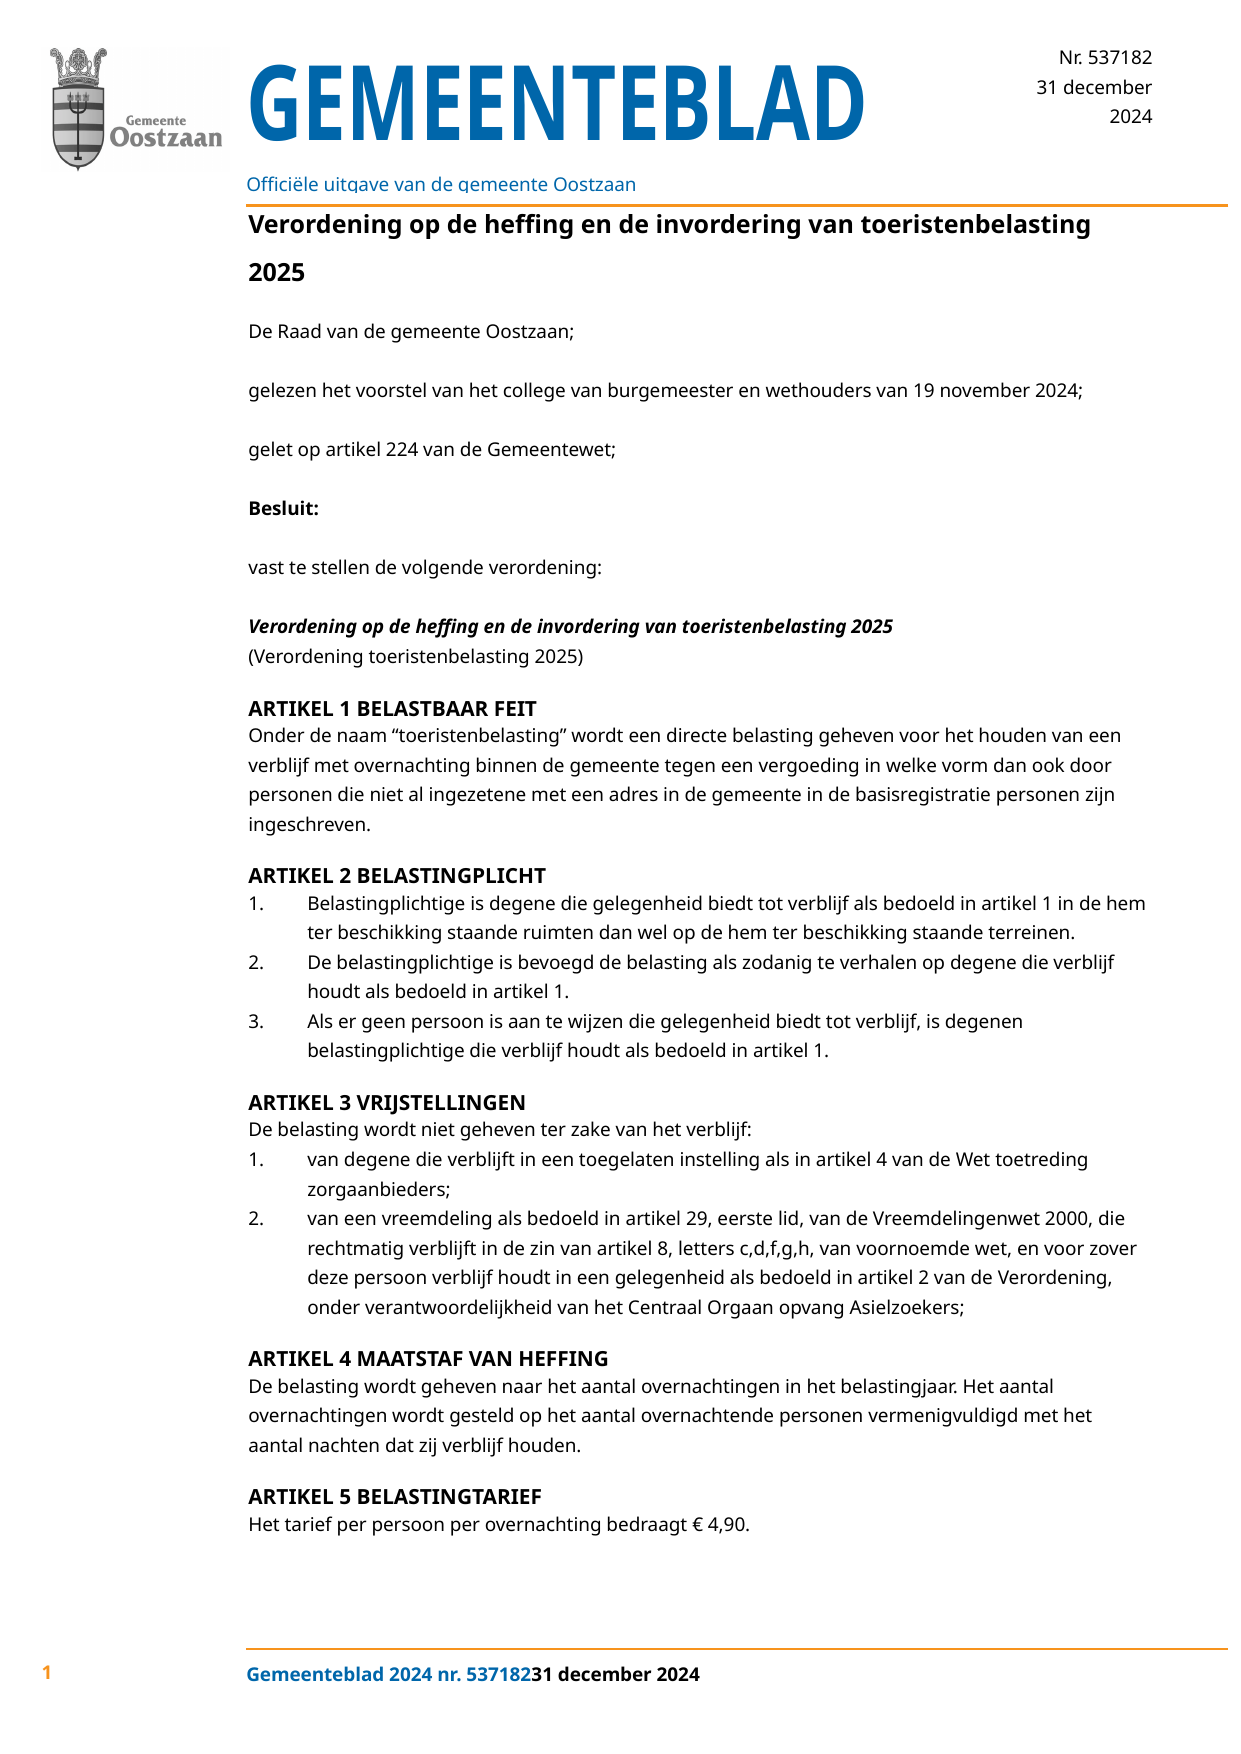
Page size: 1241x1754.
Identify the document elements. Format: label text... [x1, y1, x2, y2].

text vast te stellen de volgende verordening: [248, 554, 1152, 580]
list van degene die verblijft in een toegelaten instelling als in artikel 4 van de Wet toetreding zorgaanbieders; [248, 1146, 1152, 1201]
list Als er geen persoon is aan te wijzen die gelegenheid biedt tot verblijf, is degenen belastingplichtige die verblijf houdt als bedoeld in artikel 1. [248, 1008, 1152, 1063]
text gelet op artikel 224 van de Gemeentewet; [248, 436, 1152, 462]
list van een vreemdeling als bedoeld in artikel 29, eerste lid, van de Vreemdelingenwet 2000, die rechtmatig verblijft in de zin van artikel 8, letters c,d,f,g,h, van voornoemde wet, en voor zover deze persoon verblijf houdt in een gelegenheid als bedoeld in artikel 2 van de Verordening, onder verantwoordelijkheid van het Centraal Orgaan opvang Asielzoekers; [248, 1205, 1152, 1320]
text De belasting wordt niet geheven ter zake van het verblijf: [248, 1117, 1152, 1142]
text De belasting wordt geheven naar het aantal overnachtingen in het belastingjaar. Het aantal overnachtingen wordt gesteld op het aantal overnachtende personen vermenigvuldigd met het aantal nachten dat zij verblijf houden. [248, 1373, 1152, 1458]
text Onder de naam “toeristenbelasting” wordt een directe belasting geheven voor het houden van een verblijf met overnachting binnen de gemeente tegen een vergoeding in welke vorm dan ook door personen die niet al ingezetene met een adres in de gemeente in de basisregistratie personen zijn ingeschreven. [248, 722, 1152, 837]
list Belastingplichtige is degene die gelegenheid biedt tot verblijf als bedoeld in artikel 1 in de hem ter beschikking staande ruimten dan wel op de hem ter beschikking staande terreinen. [248, 890, 1152, 945]
text ARTIKEL 3 VRIJSTELLINGEN [248, 1088, 1152, 1117]
text ARTIKEL 1 BELASTBAAR FEIT [248, 694, 1152, 722]
text De Raad van de gemeente Oostzaan; [248, 318, 1152, 344]
text Besluit: [248, 495, 1152, 521]
text ARTIKEL 4 MAATSTAF VAN HEFFING [248, 1344, 1152, 1373]
text (Verordening toeristenbelasting 2025) [248, 643, 1152, 669]
list De belastingplichtige is bevoegd de belasting als zodanig te verhalen op degene die verblijf houdt als bedoeld in artikel 1. [248, 949, 1152, 1004]
picture [41, 47, 231, 172]
text gelezen het voorstel van het college van burgemeester en wethouders van 19 november 2024; [248, 377, 1152, 403]
text ARTIKEL 2 BELASTINGPLICHT [248, 861, 1152, 890]
text Verordening op de heffing en de invordering van toeristenbelasting 2025 [248, 207, 1152, 288]
text Het tarief per persoon per overnachting bedraagt € 4,90. [248, 1511, 1152, 1537]
text Verordening op de heffing en de invordering van toeristenbelasting 2025 [248, 614, 1152, 639]
text ARTIKEL 5 BELASTINGTARIEF [248, 1482, 1152, 1511]
